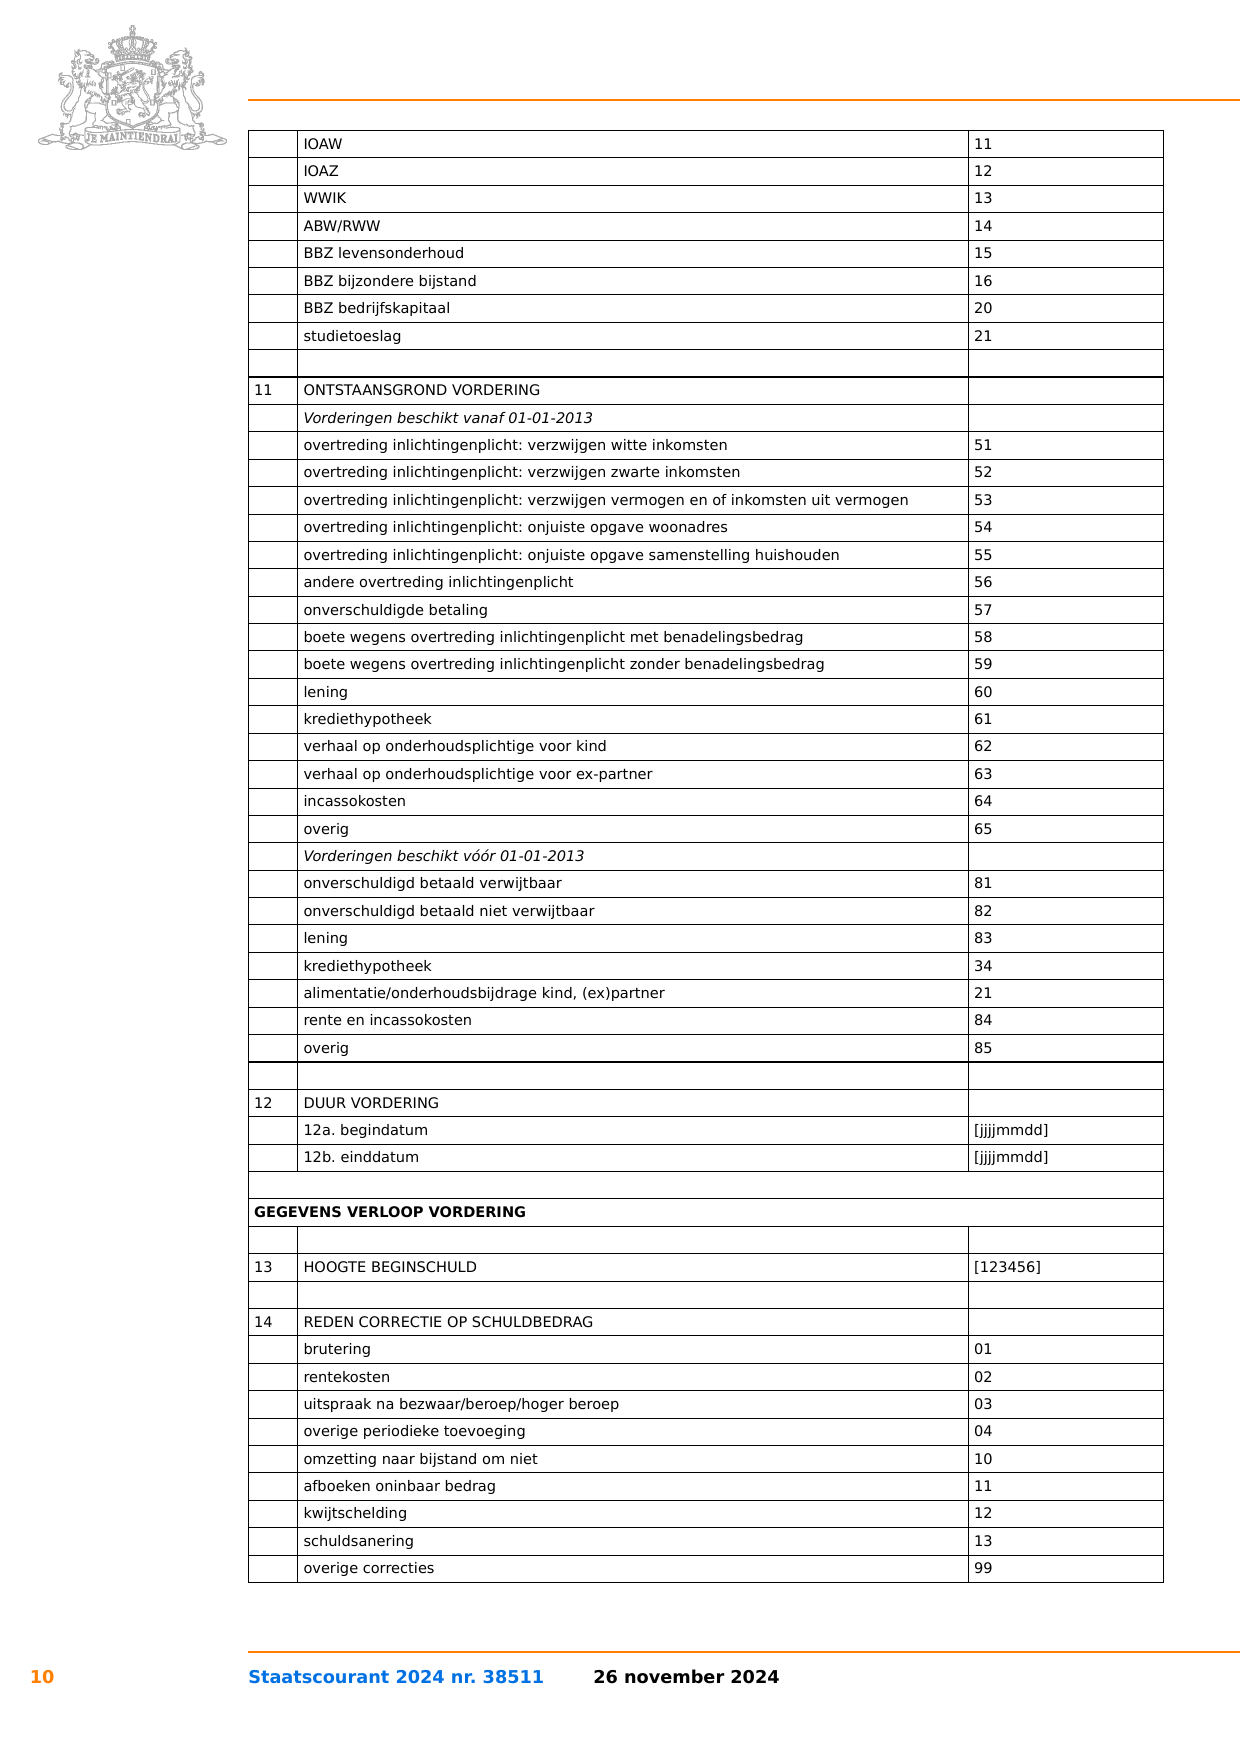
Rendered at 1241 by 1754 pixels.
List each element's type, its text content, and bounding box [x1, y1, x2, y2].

table_cell [969, 1090, 1163, 1116]
table_cell [969, 1063, 1163, 1089]
table_cell Vorderingen beschikt vóór 01-01-2013 [298, 843, 968, 869]
table_cell [249, 1008, 297, 1034]
table_cell onverschuldigd betaald niet verwijtbaar [298, 898, 968, 924]
table_cell [249, 1336, 297, 1363]
table_cell verhaal op onderhoudsplichtige voor ex-partner [298, 761, 968, 787]
table_cell 84 [969, 1008, 1163, 1034]
table_cell [969, 1227, 1163, 1253]
table_cell 55 [969, 542, 1163, 568]
table_cell [249, 569, 297, 596]
table_cell schuldsanering [298, 1528, 968, 1554]
table_cell 20 [969, 295, 1163, 322]
table_cell 21 [969, 323, 1163, 349]
table_cell [249, 651, 297, 678]
table_cell [249, 158, 297, 185]
table_cell IOAW [298, 131, 968, 157]
table_cell 13 [969, 186, 1163, 212]
table_cell 57 [969, 597, 1163, 623]
table_cell 52 [969, 460, 1163, 486]
table_cell [249, 871, 297, 897]
table_cell 16 [969, 268, 1163, 294]
table_cell kwijtschelding [298, 1501, 968, 1527]
table_cell overig [298, 816, 968, 842]
table_cell [123456] [969, 1254, 1163, 1281]
table_cell uitspraak na bezwaar/beroep/hoger beroep [298, 1391, 968, 1417]
table_cell [249, 1227, 297, 1253]
table_cell GEGEVENS VERLOOP VORDERING [249, 1199, 1163, 1226]
table_cell 12 [969, 158, 1163, 185]
table_cell overtreding inlichtingenplicht: onjuiste opgave samenstelling huishouden [298, 542, 968, 568]
table_cell 11 [969, 1473, 1163, 1500]
table_cell [249, 1145, 297, 1171]
table_cell 65 [969, 816, 1163, 842]
table_cell 59 [969, 651, 1163, 678]
table_cell [249, 734, 297, 760]
table_cell [249, 542, 297, 568]
table_cell [969, 350, 1163, 376]
table_cell [249, 515, 297, 541]
table_cell 14 [969, 213, 1163, 239]
table_cell [969, 378, 1163, 404]
table_cell [249, 1117, 297, 1143]
table_cell overtreding inlichtingenplicht: verzwijgen witte inkomsten [298, 432, 968, 459]
table_cell 61 [969, 706, 1163, 733]
table_cell 51 [969, 432, 1163, 459]
table_cell 54 [969, 515, 1163, 541]
table_cell [249, 1556, 297, 1582]
table_cell overtreding inlichtingenplicht: verzwijgen vermogen en of inkomsten uit vermogen [298, 487, 968, 513]
table_cell rentekosten [298, 1364, 968, 1390]
table_cell IOAZ [298, 158, 968, 185]
table_cell REDEN CORRECTIE OP SCHULDBEDRAG [298, 1309, 968, 1335]
table_cell 04 [969, 1419, 1163, 1445]
table_cell [249, 1035, 297, 1061]
table_cell 83 [969, 925, 1163, 952]
table_cell brutering [298, 1336, 968, 1363]
table_cell [249, 789, 297, 815]
table_cell verhaal op onderhoudsplichtige voor kind [298, 734, 968, 760]
table_cell 12a. begindatum [298, 1117, 968, 1143]
table_cell [249, 925, 297, 952]
table_cell [969, 1282, 1163, 1308]
table_cell onverschuldigd betaald verwijtbaar [298, 871, 968, 897]
table_cell overtreding inlichtingenplicht: verzwijgen zwarte inkomsten [298, 460, 968, 486]
table_cell [249, 624, 297, 650]
table_cell [298, 1227, 968, 1253]
table_cell [249, 295, 297, 322]
table_cell 13 [249, 1254, 297, 1281]
table_cell 62 [969, 734, 1163, 760]
table_cell [249, 487, 297, 513]
table_cell [249, 761, 297, 787]
picture [38, 25, 227, 150]
table_cell 12 [249, 1090, 297, 1116]
table_cell rente en incassokosten [298, 1008, 968, 1034]
table_cell [249, 241, 297, 267]
table_cell BBZ bijzondere bijstand [298, 268, 968, 294]
table_cell 82 [969, 898, 1163, 924]
table_cell 56 [969, 569, 1163, 596]
table_cell boete wegens overtreding inlichtingenplicht zonder benadelingsbedrag [298, 651, 968, 678]
table_cell overig [298, 1035, 968, 1061]
table_cell 58 [969, 624, 1163, 650]
table_cell overige periodieke toevoeging [298, 1419, 968, 1445]
table_cell alimentatie/onderhoudsbijdrage kind, (ex)partner [298, 980, 968, 1007]
table_cell [249, 1391, 297, 1417]
table_cell [249, 816, 297, 842]
table_cell andere overtreding inlichtingenplicht [298, 569, 968, 596]
table_cell boete wegens overtreding inlichtingenplicht met benadelingsbedrag [298, 624, 968, 650]
table_cell [249, 460, 297, 486]
table_cell 85 [969, 1035, 1163, 1061]
table_cell 11 [249, 378, 297, 404]
table_cell [249, 1446, 297, 1472]
table_cell [249, 268, 297, 294]
table_cell 99 [969, 1556, 1163, 1582]
table_cell [249, 679, 297, 705]
table_cell 53 [969, 487, 1163, 513]
table_cell 21 [969, 980, 1163, 1007]
table_cell afboeken oninbaar bedrag [298, 1473, 968, 1500]
table_cell DUUR VORDERING [298, 1090, 968, 1116]
table_cell [249, 1364, 297, 1390]
table_cell studietoeslag [298, 323, 968, 349]
table_cell ONTSTAANSGROND VORDERING [298, 378, 968, 404]
table_cell lening [298, 925, 968, 952]
table_cell omzetting naar bijstand om niet [298, 1446, 968, 1472]
table_cell 02 [969, 1364, 1163, 1390]
table_cell [298, 1063, 968, 1089]
table_cell [249, 1419, 297, 1445]
table_cell 60 [969, 679, 1163, 705]
table_cell [249, 980, 297, 1007]
table_cell 12 [969, 1501, 1163, 1527]
table_cell 63 [969, 761, 1163, 787]
table_cell [249, 597, 297, 623]
table_cell lening [298, 679, 968, 705]
table_cell [249, 405, 297, 431]
table_cell BBZ levensonderhoud [298, 241, 968, 267]
table_cell [249, 898, 297, 924]
table_cell [249, 323, 297, 349]
table_cell overtreding inlichtingenplicht: onjuiste opgave woonadres [298, 515, 968, 541]
table_cell [969, 843, 1163, 869]
table_cell 14 [249, 1309, 297, 1335]
table_cell [249, 213, 297, 239]
table_cell [249, 131, 297, 157]
table_cell [249, 843, 297, 869]
table_cell krediethypotheek [298, 706, 968, 733]
table_cell [jjjjmmdd] [969, 1145, 1163, 1171]
table_cell [249, 1501, 297, 1527]
table_cell [249, 1473, 297, 1500]
table_cell [249, 1172, 1163, 1198]
table_cell [249, 1063, 297, 1089]
table_cell HOOGTE BEGINSCHULD [298, 1254, 968, 1281]
table_cell [969, 405, 1163, 431]
table_cell [249, 1528, 297, 1554]
table_cell 10 [969, 1446, 1163, 1472]
table_cell 81 [969, 871, 1163, 897]
table_cell krediethypotheek [298, 953, 968, 979]
table_cell 01 [969, 1336, 1163, 1363]
table_cell 12b. einddatum [298, 1145, 968, 1171]
table_cell [249, 350, 297, 376]
table_cell [969, 1309, 1163, 1335]
table_cell [249, 432, 297, 459]
table_cell 15 [969, 241, 1163, 267]
table_cell [249, 186, 297, 212]
table_cell [249, 706, 297, 733]
table_cell ABW/RWW [298, 213, 968, 239]
table_cell [jjjjmmdd] [969, 1117, 1163, 1143]
table_cell 11 [969, 131, 1163, 157]
table_cell overige correcties [298, 1556, 968, 1582]
table_cell 34 [969, 953, 1163, 979]
table_cell 13 [969, 1528, 1163, 1554]
table_cell 03 [969, 1391, 1163, 1417]
table_cell incassokosten [298, 789, 968, 815]
table_cell 64 [969, 789, 1163, 815]
table_cell Vorderingen beschikt vanaf 01-01-2013 [298, 405, 968, 431]
table_cell [249, 953, 297, 979]
table_cell onverschuldigde betaling [298, 597, 968, 623]
table_cell [298, 350, 968, 376]
table_cell BBZ bedrijfskapitaal [298, 295, 968, 322]
table_cell [298, 1282, 968, 1308]
table_cell WWIK [298, 186, 968, 212]
table_cell [249, 1282, 297, 1308]
